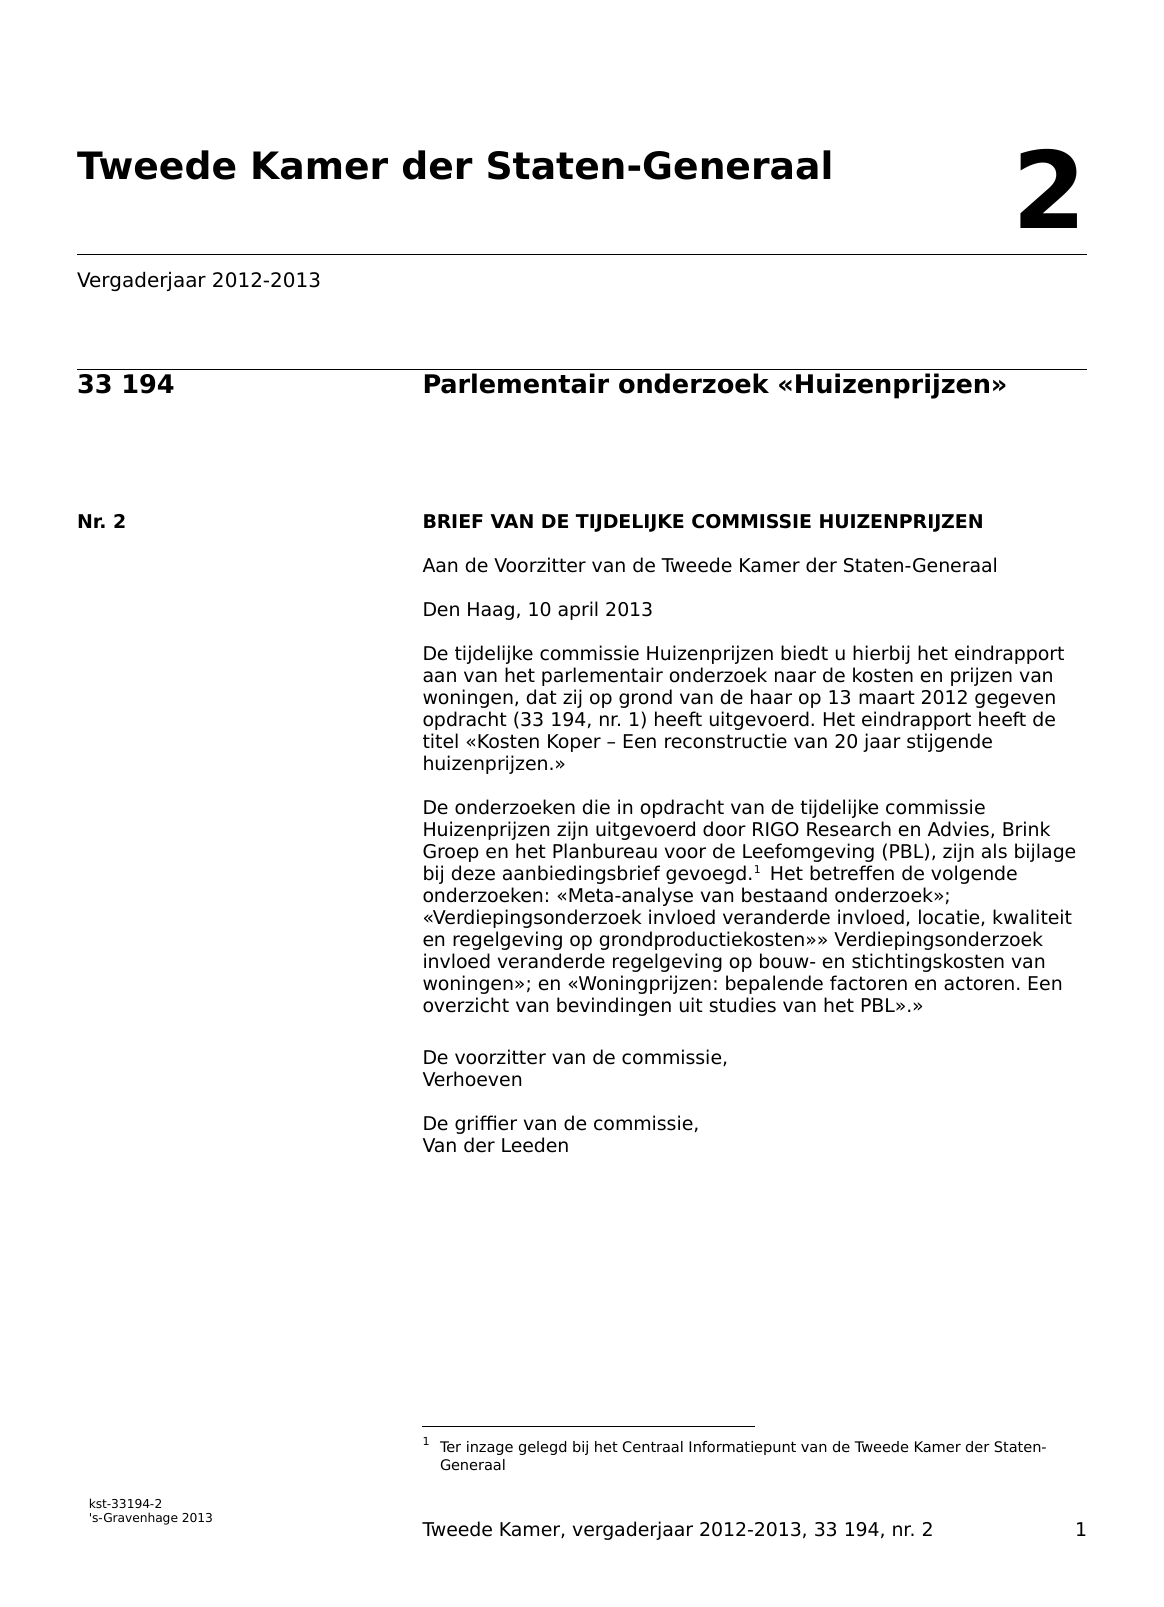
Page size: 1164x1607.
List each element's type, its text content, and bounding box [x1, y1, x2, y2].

subtitle Nr. 2 BRIEF VAN DE TIJDELIJKE COMMISSIE HUIZENPRIJZEN [77, 511, 1087, 532]
text Den Haag, 10 april 2013 [422, 599, 1087, 621]
text De tijdelijke commissie Huizenprijzen biedt u hierbij het eindrapport aan van het parlementair onderzoek naar de kosten en prijzen van woningen, dat zij op grond van de haar op 13 maart 2012 gegeven opdracht (33 194, nr. 1) heeft uitgevoerd. Het eindrapport heeft de titel «Kosten Koper – Een reconstructie van 20 jaar stijgende huizenprijzen.» [422, 643, 1087, 775]
subtitle 33 194 Parlementair onderzoek «Huizenprijzen» [77, 370, 1087, 399]
table_header 2 [886, 130, 1087, 254]
table_header Tweede Kamer der Staten-Generaal [77, 130, 886, 254]
text 's-Gravenhage 2013 [88, 1511, 323, 1525]
text kst-33194-2 [88, 1497, 323, 1511]
text De onderzoeken die in opdracht van de tijdelijke commissie Huizenprijzen zijn uitgevoerd door RIGO Research en Advies, Brink Groep en het Planbureau voor de Leefomgeving (PBL), zijn als bijlage bij deze aanbiedingsbrief gevoegd. Het betreffen de volgende onderzoeken: «Meta-analyse van bestaand onderzoek»; «Verdiepingsonderzoek invloed veranderde invloed, locatie, kwaliteit en regelgeving op grondproductiekosten»» Verdiepingsonderzoek invloed veranderde regelgeving op bouw- en stichtingskosten van woningen»; en «Woningprijzen: bepalende factoren en actoren. Een overzicht van bevindingen uit studies van het PBL».» [422, 797, 1087, 1017]
text De voorzitter van de commissie, Verhoeven [422, 1047, 1087, 1091]
text Aan de Voorzitter van de Tweede Kamer der Staten-Generaal [422, 555, 1087, 577]
text De griffier van de commissie, Van der Leeden [422, 1113, 1087, 1157]
table_cell Vergaderjaar 2012-2013 [77, 255, 1087, 369]
text Ter inzage gelegd bij het Centraal Informatiepunt van de Tweede Kamer der Staten-Generaal [422, 1435, 1087, 1474]
